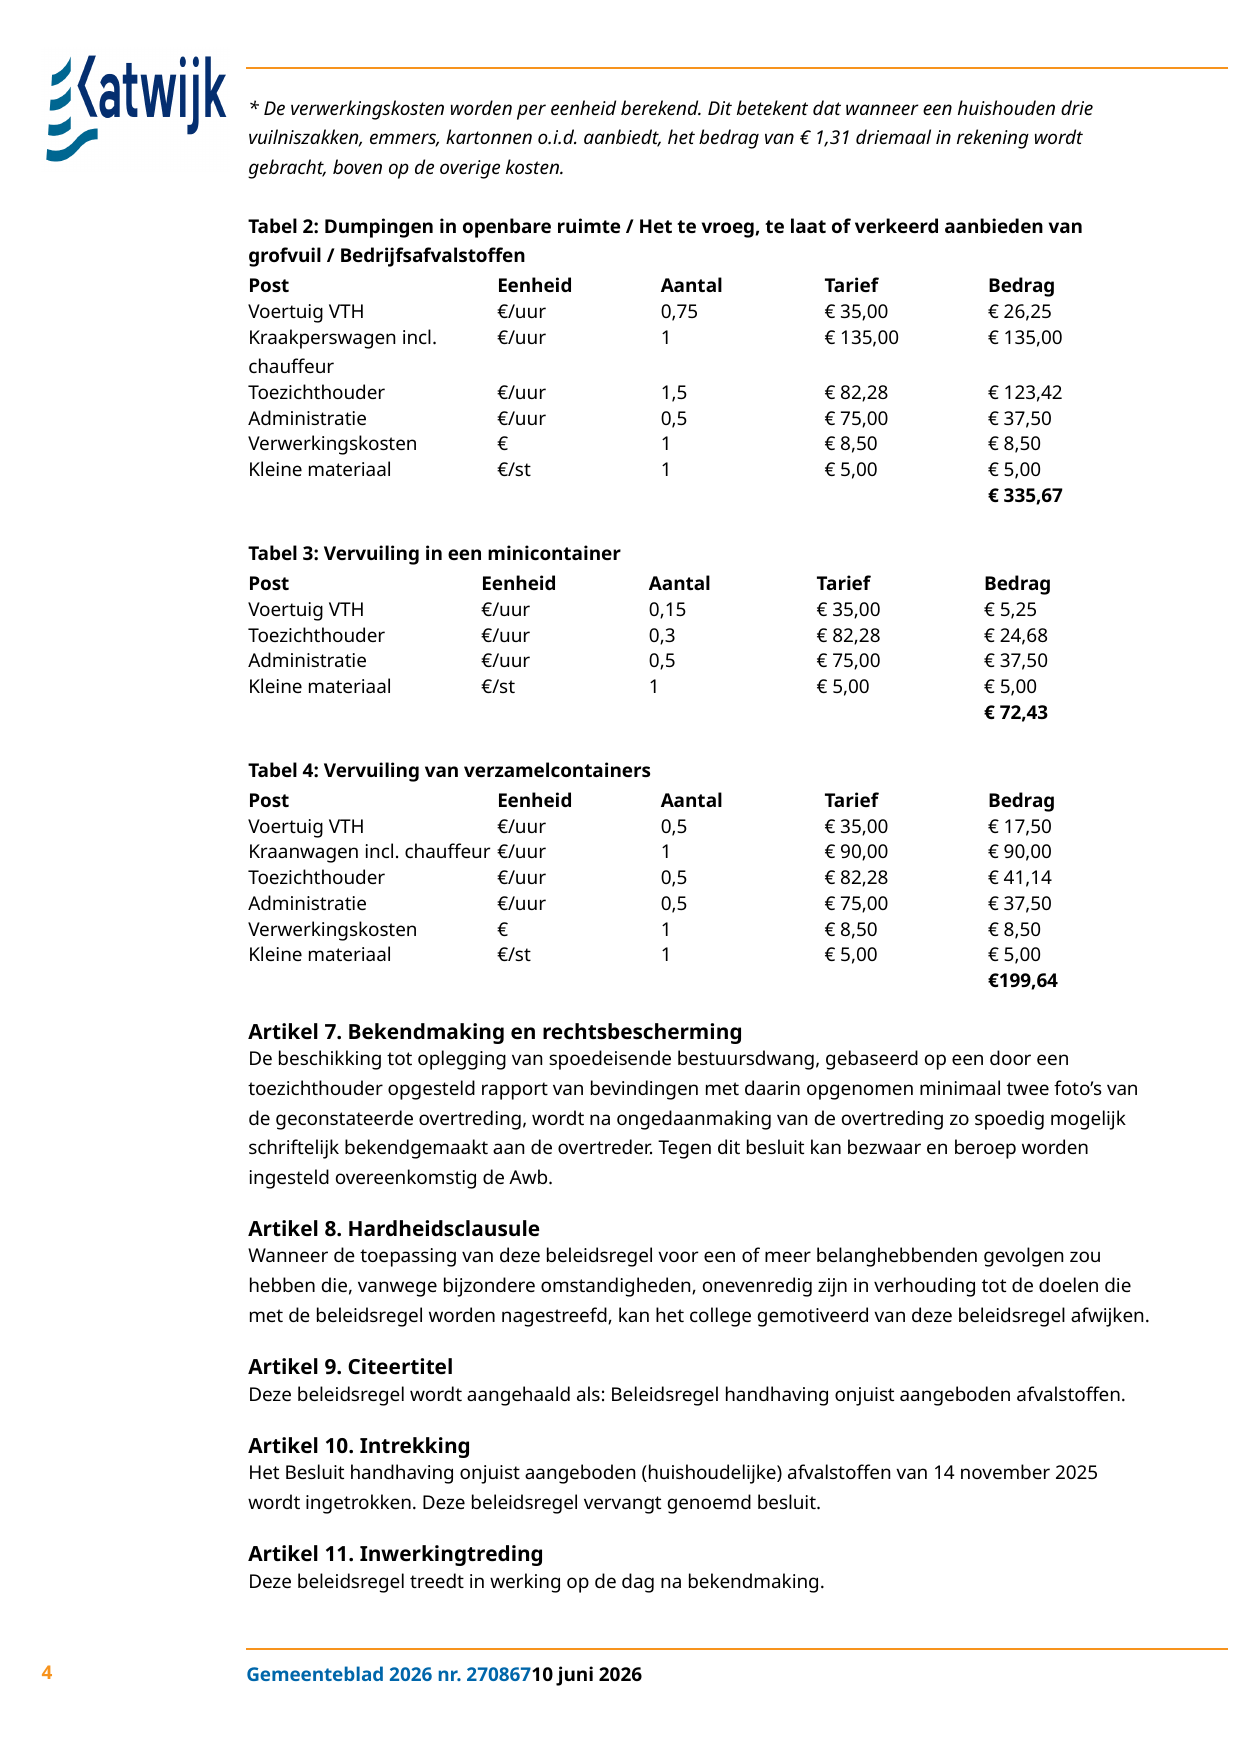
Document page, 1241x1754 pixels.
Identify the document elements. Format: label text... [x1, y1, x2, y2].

text Tabel 3: Vervuiling in een minicontainer [248, 541, 1152, 566]
table_cell [248, 482, 988, 508]
table_cell € 35,00 [824, 813, 988, 839]
table_cell € 41,14 [988, 864, 1152, 890]
table_header Bedrag [984, 570, 1152, 596]
table_cell €/st [481, 673, 649, 699]
table_cell € 37,50 [984, 648, 1152, 673]
table_cell Kleine materiaal [248, 673, 481, 699]
picture [41, 47, 231, 172]
table_header Post [248, 570, 481, 596]
table_cell 0,5 [661, 890, 824, 916]
table_cell 1 [661, 431, 824, 456]
table_cell € 17,50 [988, 813, 1152, 839]
text * De verwerkingskosten worden per eenheid berekend. Dit betekent dat wanneer een huishouden drie vuilniszakken, emmers, kartonnen o.i.d. aanbiedt, het bedrag van € 1,31 driemaal in rekening wordt gebracht, boven op de overige kosten. [248, 95, 1152, 180]
table_header Bedrag [988, 787, 1152, 813]
table_cell 1 [661, 942, 824, 967]
table_cell € 75,00 [824, 405, 988, 431]
table_cell Toezichthouder [248, 379, 497, 405]
table_cell € 135,00 [824, 324, 988, 379]
table_cell € 35,00 [816, 596, 984, 622]
table_cell 0,3 [649, 622, 816, 647]
table_header Post [248, 273, 497, 298]
table_cell € 135,00 [988, 324, 1152, 379]
table_cell €/uur [497, 890, 661, 916]
table_cell 0,5 [649, 648, 816, 673]
text Artikel 7. Bekendmaking en rechtsbescherming [248, 1017, 1152, 1046]
table_cell € 37,50 [988, 405, 1152, 431]
text Wanneer de toepassing van deze beleidsregel voor een of meer belanghebbenden gevolgen zou hebben die, vanwege bijzondere omstandigheden, onevenredig zijn in verhouding tot de doelen die met de beleidsregel worden nagestreefd, kan het college gemotiveerd van deze beleidsregel afwijken. [248, 1243, 1152, 1328]
table_cell Voertuig VTH [248, 813, 497, 839]
table_cell €/uur [497, 864, 661, 890]
table_cell 1 [661, 839, 824, 864]
table_cell 0,15 [649, 596, 816, 622]
table_cell Voertuig VTH [248, 596, 481, 622]
table_cell € 8,50 [824, 916, 988, 942]
table_cell € [497, 431, 661, 456]
table_cell € 5,00 [988, 456, 1152, 482]
table_cell €/uur [497, 324, 661, 379]
table_cell 1,5 [661, 379, 824, 405]
table_cell €/uur [497, 379, 661, 405]
table_cell Administratie [248, 405, 497, 431]
table_cell €/uur [497, 839, 661, 864]
table_cell €/uur [481, 648, 649, 673]
table_header Tarief [824, 273, 988, 298]
text Deze beleidsregel wordt aangehaald als: Beleidsregel handhaving onjuist aangeboden afvalstoffen. [248, 1381, 1152, 1406]
table_cell Kraakperswagen incl. chauffeur [248, 324, 497, 379]
table_cell € 5,00 [824, 456, 988, 482]
table_cell € 5,00 [984, 673, 1152, 699]
table_cell €/uur [481, 622, 649, 647]
table_cell 1 [661, 324, 824, 379]
table_header Bedrag [988, 273, 1152, 298]
table_cell € 72,43 [984, 699, 1152, 725]
table_cell Verwerkingskosten [248, 431, 497, 456]
table_cell € 75,00 [824, 890, 988, 916]
text Artikel 8. Hardheidsclausule [248, 1214, 1152, 1243]
table_cell Voertuig VTH [248, 298, 497, 324]
table_cell 0,75 [661, 298, 824, 324]
table_cell € 24,68 [984, 622, 1152, 647]
table_header Aantal [661, 273, 824, 298]
table_header Post [248, 787, 497, 813]
table_cell € 5,00 [816, 673, 984, 699]
table_cell € 82,28 [824, 379, 988, 405]
text Het Besluit handhaving onjuist aangeboden (huishoudelijke) afvalstoffen van 14 november 2025 wordt ingetrokken. Deze beleidsregel vervangt genoemd besluit. [248, 1459, 1152, 1515]
table_cell Kraanwagen incl. chauffeur [248, 839, 497, 864]
table_cell 0,5 [661, 813, 824, 839]
table_header Aantal [649, 570, 816, 596]
table_header Aantal [661, 787, 824, 813]
table_cell 1 [649, 673, 816, 699]
table_cell € 82,28 [824, 864, 988, 890]
table_cell Toezichthouder [248, 622, 481, 647]
table_cell [248, 967, 988, 993]
table_cell € [497, 916, 661, 942]
table_cell € 90,00 [824, 839, 988, 864]
table_cell €/uur [497, 813, 661, 839]
table_cell € 5,00 [824, 942, 988, 967]
table_cell €/uur [481, 596, 649, 622]
table_cell [248, 699, 984, 725]
table_cell € 26,25 [988, 298, 1152, 324]
table_cell € 335,67 [988, 482, 1152, 508]
table_cell 0,5 [661, 864, 824, 890]
table_cell € 8,50 [988, 431, 1152, 456]
table_cell € 8,50 [988, 916, 1152, 942]
table_cell 1 [661, 916, 824, 942]
table_cell Administratie [248, 648, 481, 673]
table_cell € 90,00 [988, 839, 1152, 864]
table_cell Verwerkingskosten [248, 916, 497, 942]
table_cell € 5,25 [984, 596, 1152, 622]
table_cell € 123,42 [988, 379, 1152, 405]
table_header Tarief [824, 787, 988, 813]
table_header Eenheid [481, 570, 649, 596]
text Tabel 2: Dumpingen in openbare ruimte / Het te vroeg, te laat of verkeerd aanbieden van grofvuil / Bedrijfsafvalstoffen [248, 213, 1152, 268]
text Artikel 11. Inwerkingtreding [248, 1539, 1152, 1568]
table_header Eenheid [497, 787, 661, 813]
table_cell Toezichthouder [248, 864, 497, 890]
table_header Tarief [816, 570, 984, 596]
table_cell €199,64 [988, 967, 1152, 993]
table_cell € 82,28 [816, 622, 984, 647]
text Artikel 10. Intrekking [248, 1431, 1152, 1459]
text Deze beleidsregel treedt in werking op de dag na bekendmaking. [248, 1568, 1152, 1594]
table_cell €/st [497, 456, 661, 482]
table_header Eenheid [497, 273, 661, 298]
table_cell 0,5 [661, 405, 824, 431]
text Artikel 9. Citeertitel [248, 1352, 1152, 1381]
table_cell Kleine materiaal [248, 456, 497, 482]
table_cell € 75,00 [816, 648, 984, 673]
table_cell €/uur [497, 298, 661, 324]
table_cell Administratie [248, 890, 497, 916]
table_cell €/st [497, 942, 661, 967]
table_cell € 5,00 [988, 942, 1152, 967]
table_cell €/uur [497, 405, 661, 431]
table_cell 1 [661, 456, 824, 482]
text Tabel 4: Vervuiling van verzamelcontainers [248, 757, 1152, 783]
table_cell € 8,50 [824, 431, 988, 456]
table_cell € 35,00 [824, 298, 988, 324]
table_cell Kleine materiaal [248, 942, 497, 967]
table_cell € 37,50 [988, 890, 1152, 916]
text De beschikking tot oplegging van spoedeisende bestuursdwang, gebaseerd op een door een toezichthouder opgesteld rapport van bevindingen met daarin opgenomen minimaal twee foto’s van de geconstateerde overtreding, wordt na ongedaanmaking van de overtreding zo spoedig mogelijk schriftelijk bekendgemaakt aan de overtreder. Tegen dit besluit kan bezwaar en beroep worden ingesteld overeenkomstig de Awb. [248, 1046, 1152, 1189]
